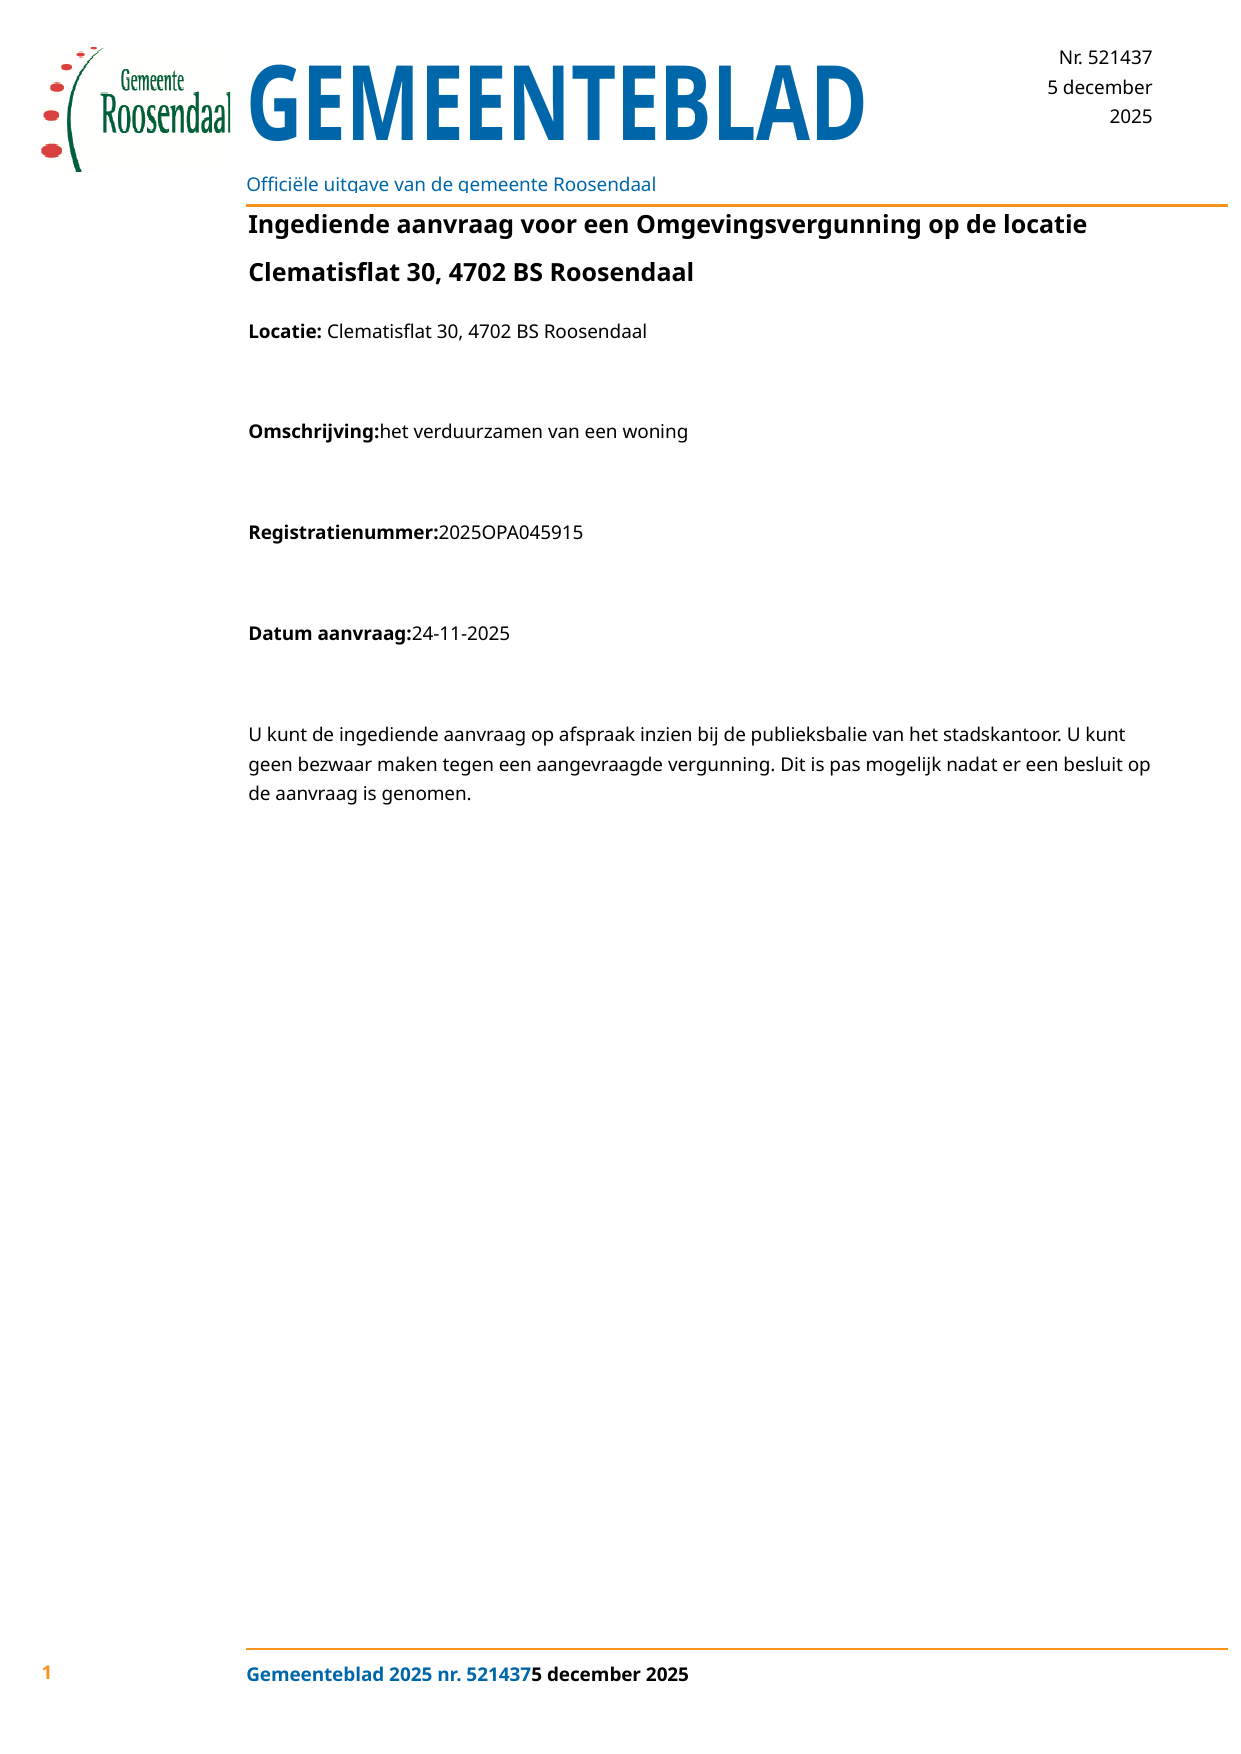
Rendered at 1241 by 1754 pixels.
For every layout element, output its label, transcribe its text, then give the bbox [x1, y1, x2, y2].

picture [41, 47, 231, 172]
text Locatie: Clematisflat 30, 4702 BS Roosendaal [248, 318, 1152, 344]
text Registratienummer:2025OPA045915 [248, 519, 1152, 545]
text Ingediende aanvraag voor een Omgevingsvergunning op de locatie Clematisflat 30, 4702 BS Roosendaal [248, 207, 1152, 288]
text U kunt de ingediende aanvraag op afspraak inzien bij de publieksbalie van het stadskantoor. U kunt geen bezwaar maken tegen een aangevraagde vergunning. Dit is pas mogelijk nadat er een besluit op de aanvraag is genomen. [248, 721, 1152, 806]
text Datum aanvraag:24-11-2025 [248, 620, 1152, 646]
text Omschrijving:het verduurzamen van een woning [248, 419, 1152, 444]
